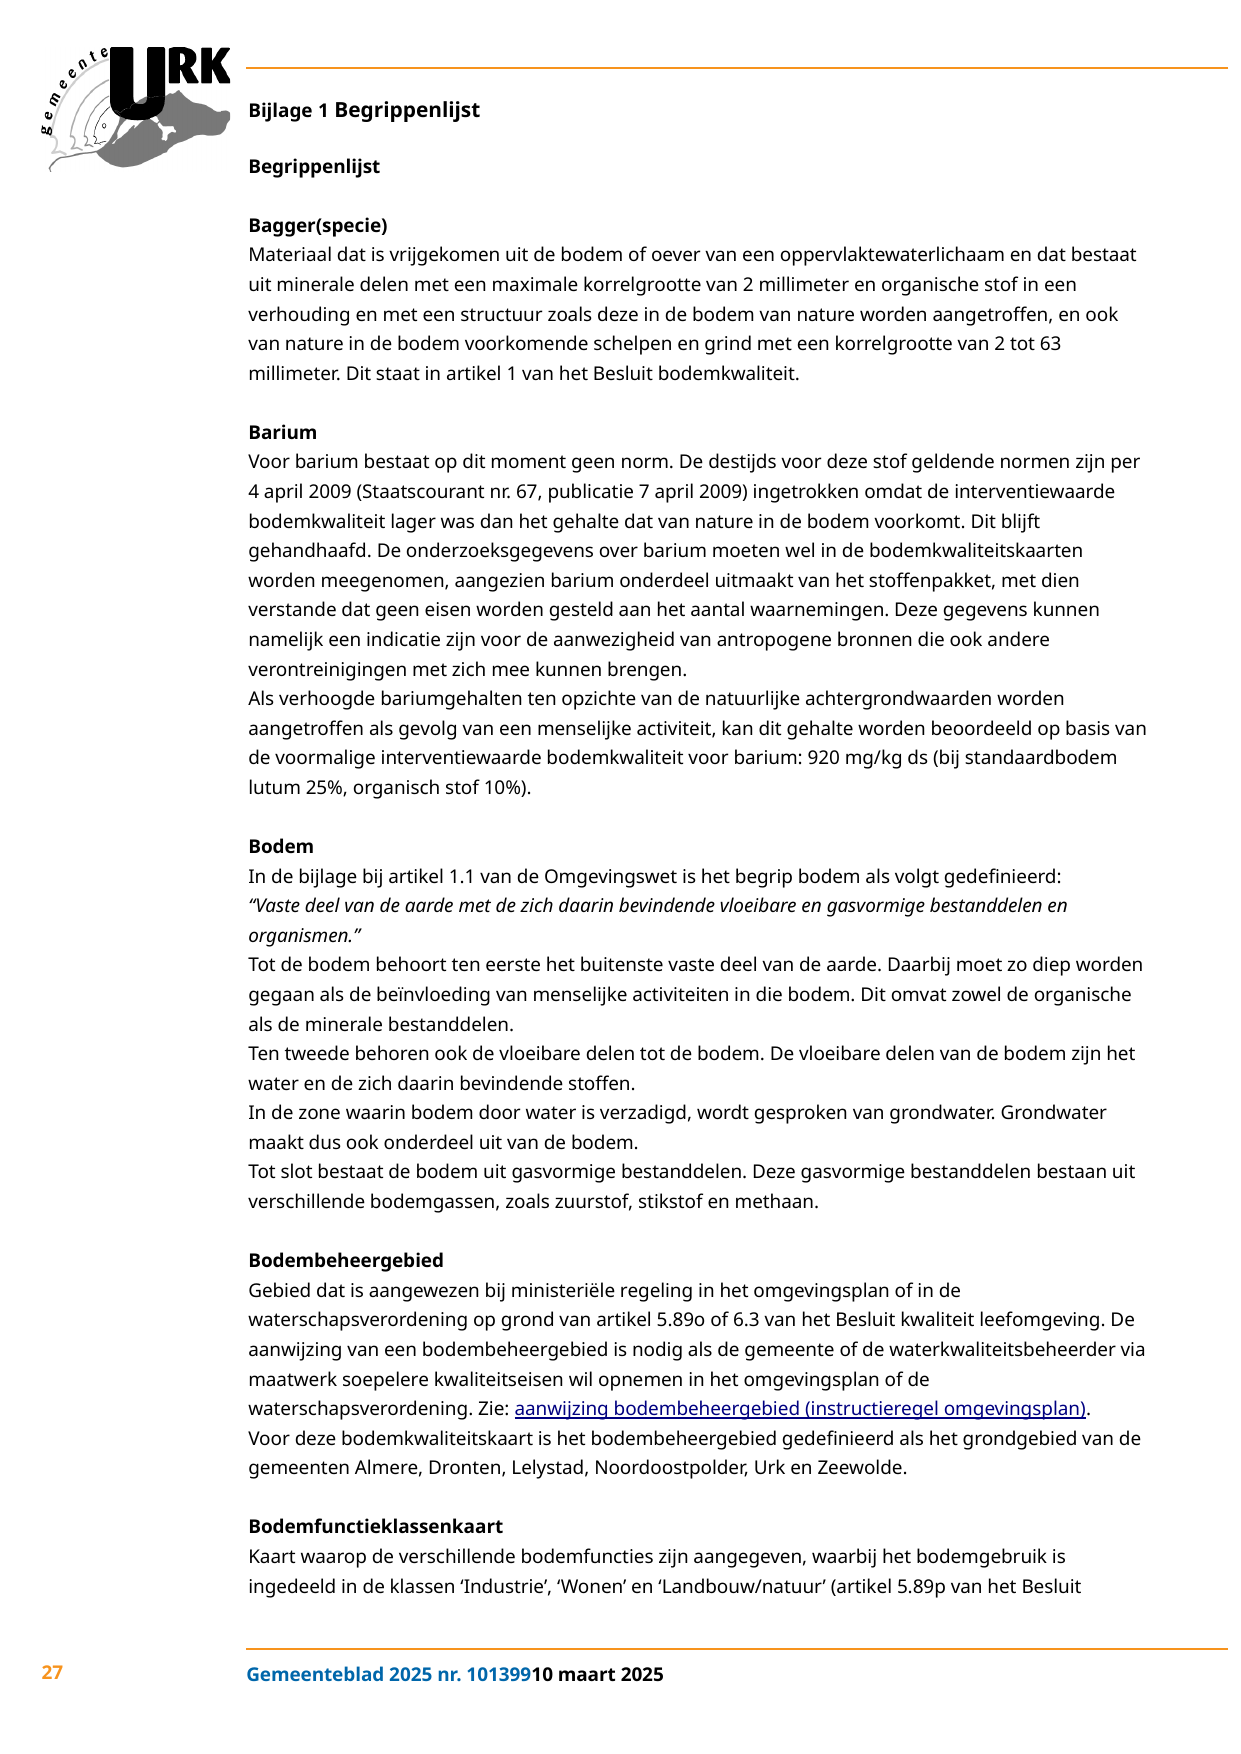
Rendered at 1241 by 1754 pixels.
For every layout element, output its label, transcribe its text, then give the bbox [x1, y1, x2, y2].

text In de bijlage bij artikel 1.1 van de Omgevingswet is het begrip bodem als volgt gedefinieerd: [248, 863, 1152, 889]
text Tot de bodem behoort ten eerste het buitenste vaste deel van de aarde. Daarbij moet zo diep worden gegaan als de beïnvloeding van menselijke activiteiten in die bodem. Dit omvat zowel de organische als de minerale bestanddelen. [248, 952, 1152, 1037]
text Bijlage 1 Begrippenlijst [248, 95, 1152, 123]
text Gebied dat is aangewezen bij ministeriële regeling in het omgevingsplan of in de waterschapsverordening op grond van artikel 5.89o of 6.3 van het Besluit kwaliteit leefomgeving. De aanwijzing van een bodembeheergebied is nodig als de gemeente of de waterkwaliteitsbeheerder via maatwerk soepelere kwaliteitseisen wil opnemen in het omgevingsplan of de waterschapsverordening. Zie: aanwijzing bodembeheergebied (instructieregel omgevingsplan). [248, 1277, 1152, 1421]
text Bodem [248, 833, 1152, 859]
text Barium [248, 419, 1152, 445]
text Als verhoogde bariumgehalten ten opzichte van de natuurlijke achtergrondwaarden worden aangetroffen als gevolg van een menselijke activiteit, kan dit gehalte worden beoordeeld op basis van de voormalige interventiewaarde bodemkwaliteit voor barium: 920 mg/kg ds (bij standaardbodem lutum 25%, organisch stof 10%). [248, 685, 1152, 800]
text Ten tweede behoren ook de vloeibare delen tot de bodem. De vloeibare delen van de bodem zijn het water en de zich daarin bevindende stoffen. [248, 1040, 1152, 1096]
text Bodembeheergebied [248, 1247, 1152, 1273]
text Voor deze bodemkwaliteitskaart is het bodembeheergebied gedefinieerd als het grondgebied van de gemeenten Almere, Dronten, Lelystad, Noordoostpolder, Urk en Zeewolde. [248, 1425, 1152, 1480]
text Materiaal dat is vrijgekomen uit de bodem of oever van een oppervlaktewaterlichaam en dat bestaat uit minerale delen met een maximale korrelgrootte van 2 millimeter en organische stof in een verhouding en met een structuur zoals deze in de bodem van nature worden aangetroffen, en ook van nature in de bodem voorkomende schelpen en grind met een korrelgrootte van 2 tot 63 millimeter. Dit staat in artikel 1 van het Besluit bodemkwaliteit. [248, 242, 1152, 386]
text Bagger(specie) [248, 212, 1152, 238]
text In de zone waarin bodem door water is verzadigd, wordt gesproken van grondwater. Grondwater maakt dus ook onderdeel uit van de bodem. [248, 1099, 1152, 1155]
picture [41, 47, 231, 172]
text Voor barium bestaat op dit moment geen norm. De destijds voor deze stof geldende normen zijn per 4 april 2009 (Staatscourant nr. 67, publicatie 7 april 2009) ingetrokken omdat de interventiewaarde bodemkwaliteit lager was dan het gehalte dat van nature in de bodem voorkomt. Dit blijft gehandhaafd. De onderzoeksgegevens over barium moeten wel in de bodemkwaliteitskaarten worden meegenomen, aangezien barium onderdeel uitmaakt van het stoffenpakket, met dien verstande dat geen eisen worden gesteld aan het aantal waarnemingen. Deze gegevens kunnen namelijk een indicatie zijn voor de aanwezigheid van antropogene bronnen die ook andere verontreinigingen met zich mee kunnen brengen. [248, 449, 1152, 682]
text “Vaste deel van de aarde met de zich daarin bevindende vloeibare en gasvormige bestanddelen en organismen.” [248, 892, 1152, 948]
text Bodemfunctieklassenkaart [248, 1514, 1152, 1539]
text Kaart waarop de verschillende bodemfuncties zijn aangegeven, waarbij het bodemgebruik is ingedeeld in de klassen ‘Industrie’, ‘Wonen’ en ‘Landbouw/natuur’ (artikel 5.89p van het Besluit [248, 1543, 1152, 1599]
text Begrippenlijst [248, 153, 1152, 179]
text Tot slot bestaat de bodem uit gasvormige bestanddelen. Deze gasvormige bestanddelen bestaan uit verschillende bodemgassen, zoals zuurstof, stikstof en methaan. [248, 1159, 1152, 1214]
